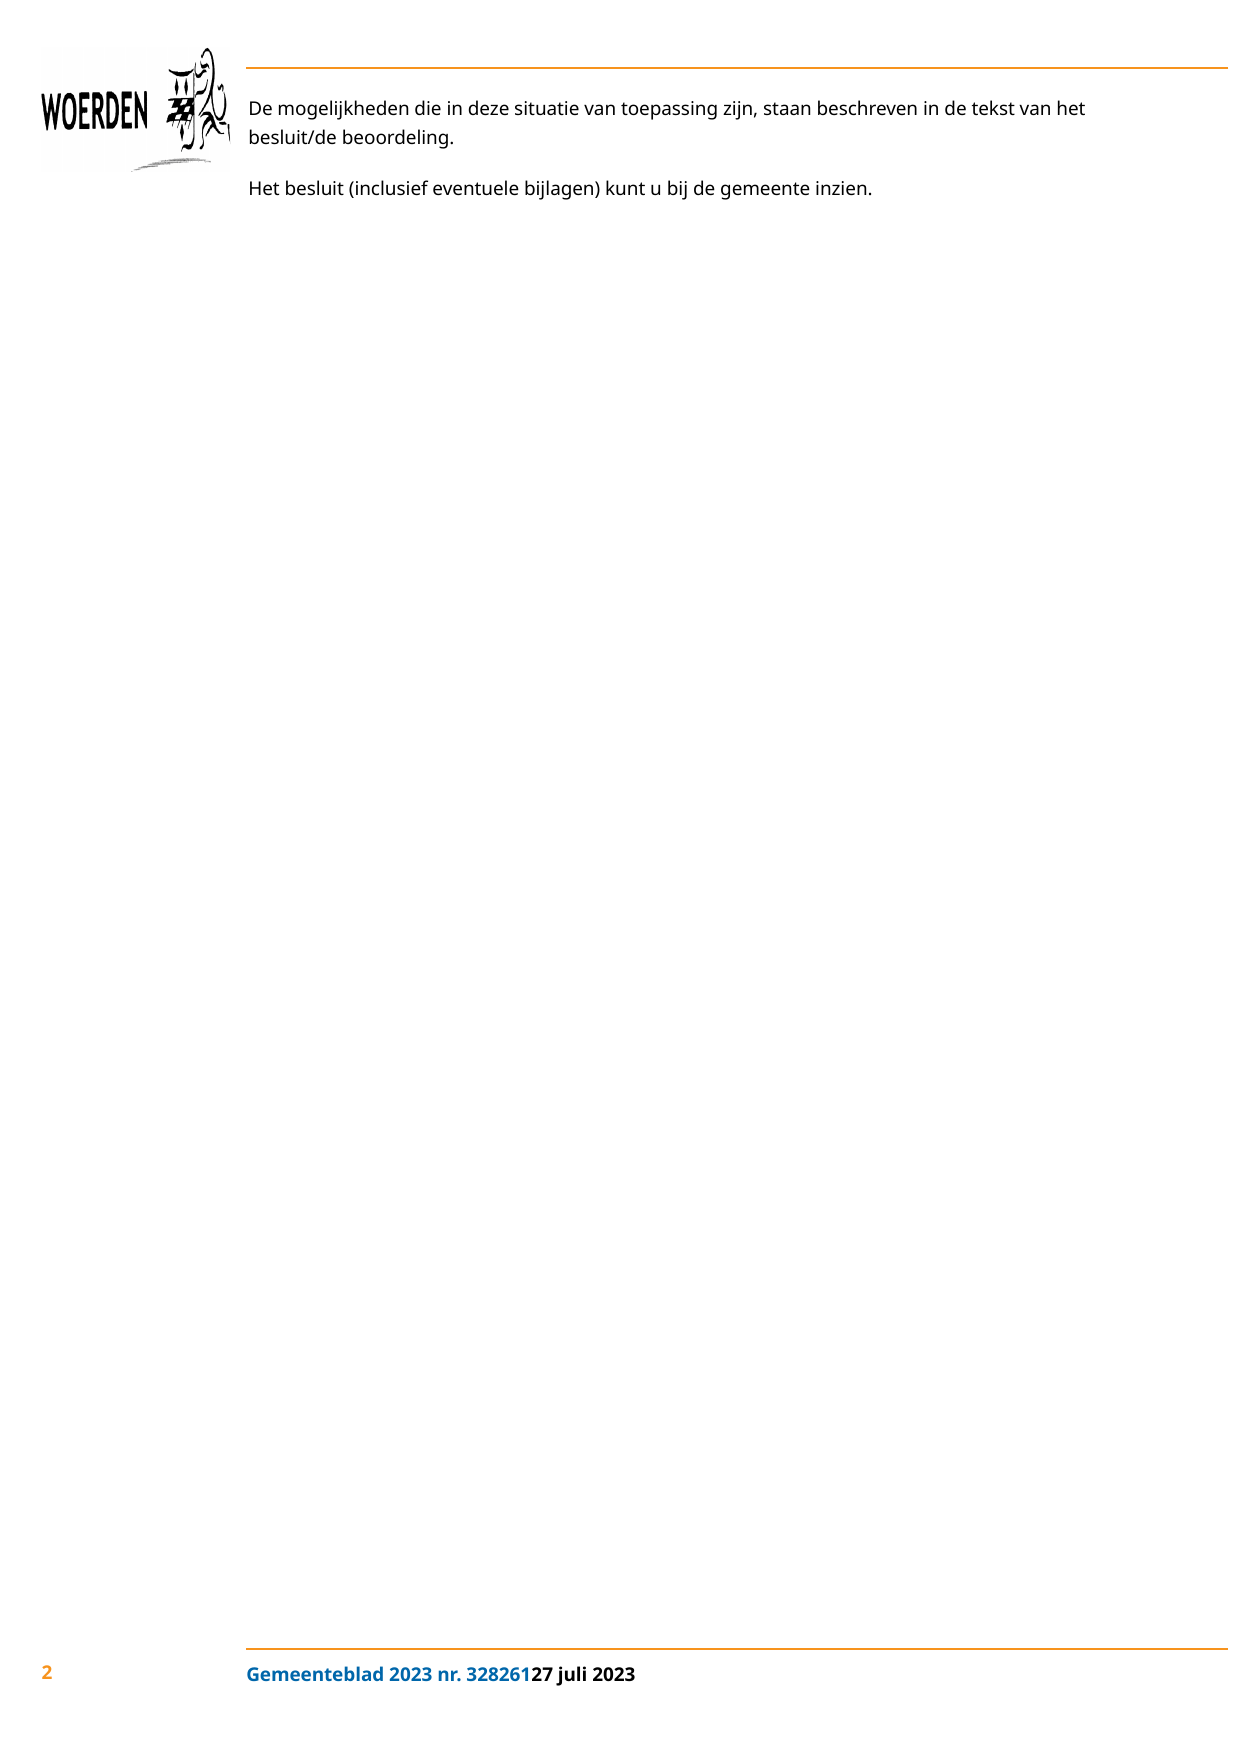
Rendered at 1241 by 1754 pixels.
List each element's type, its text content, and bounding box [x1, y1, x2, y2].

text Het besluit (inclusief eventuele bijlagen) kunt u bij de gemeente inzien. [248, 175, 1152, 201]
text De mogelijkheden die in deze situatie van toepassing zijn, staan beschreven in de tekst van het besluit/de beoordeling. [248, 95, 1152, 150]
picture [41, 47, 231, 172]
